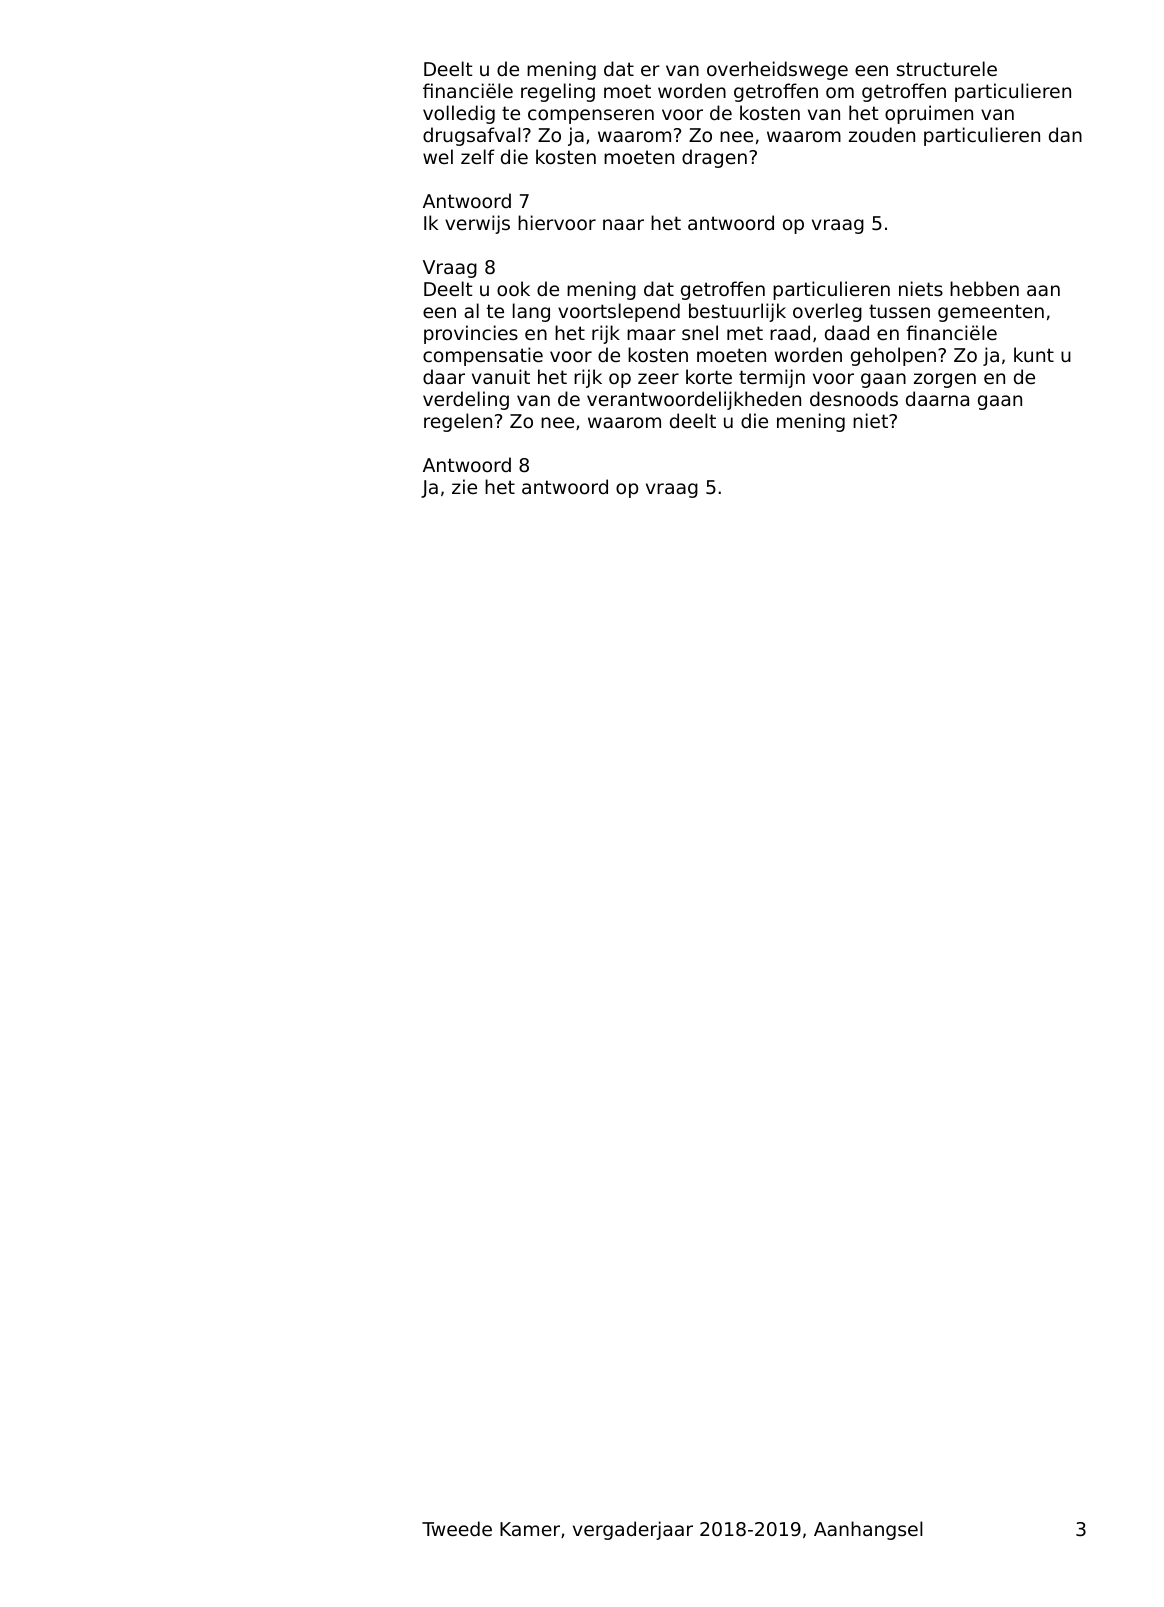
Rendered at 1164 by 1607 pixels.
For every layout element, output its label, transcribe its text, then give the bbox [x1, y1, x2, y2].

text Ja, zie het antwoord op vraag 5. [422, 477, 1087, 499]
text Vraag 8 [422, 257, 1087, 279]
text Antwoord 7 [422, 191, 1087, 213]
text Ik verwijs hiervoor naar het antwoord op vraag 5. [422, 213, 1087, 235]
text Antwoord 8 [422, 455, 1087, 477]
text Deelt u ook de mening dat getroffen particulieren niets hebben aan een al te lang voortslepend bestuurlijk overleg tussen gemeenten, provincies en het rijk maar snel met raad, daad en financiële compensatie voor de kosten moeten worden geholpen? Zo ja, kunt u daar vanuit het rijk op zeer korte termijn voor gaan zorgen en de verdeling van de verantwoordelijkheden desnoods daarna gaan regelen? Zo nee, waarom deelt u die mening niet? [422, 279, 1087, 433]
text Deelt u de mening dat er van overheidswege een structurele financiële regeling moet worden getroffen om getroffen particulieren volledig te compenseren voor de kosten van het opruimen van drugsafval? Zo ja, waarom? Zo nee, waarom zouden particulieren dan wel zelf die kosten moeten dragen? [422, 59, 1087, 169]
